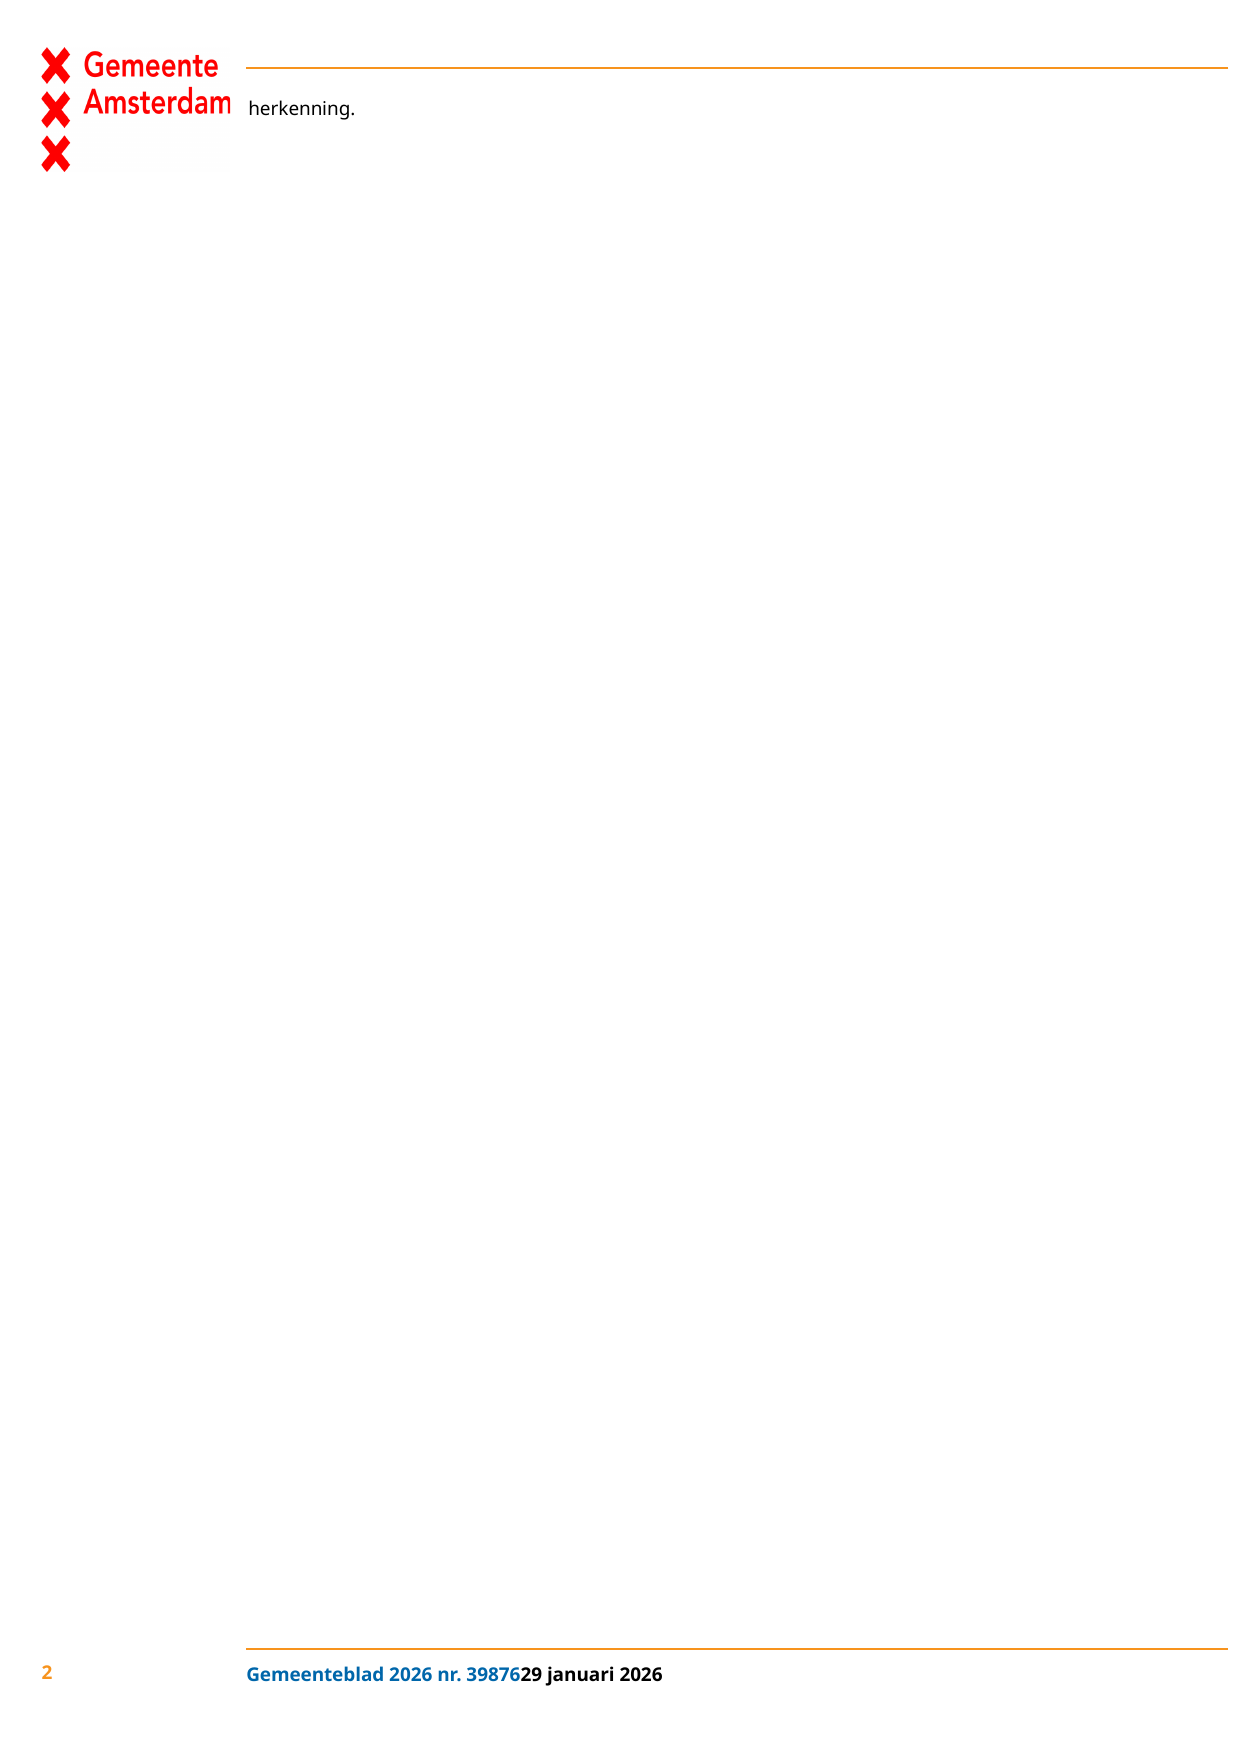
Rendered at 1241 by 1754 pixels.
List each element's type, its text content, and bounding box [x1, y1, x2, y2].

text herkenning. [248, 95, 1152, 121]
picture [41, 47, 231, 172]
